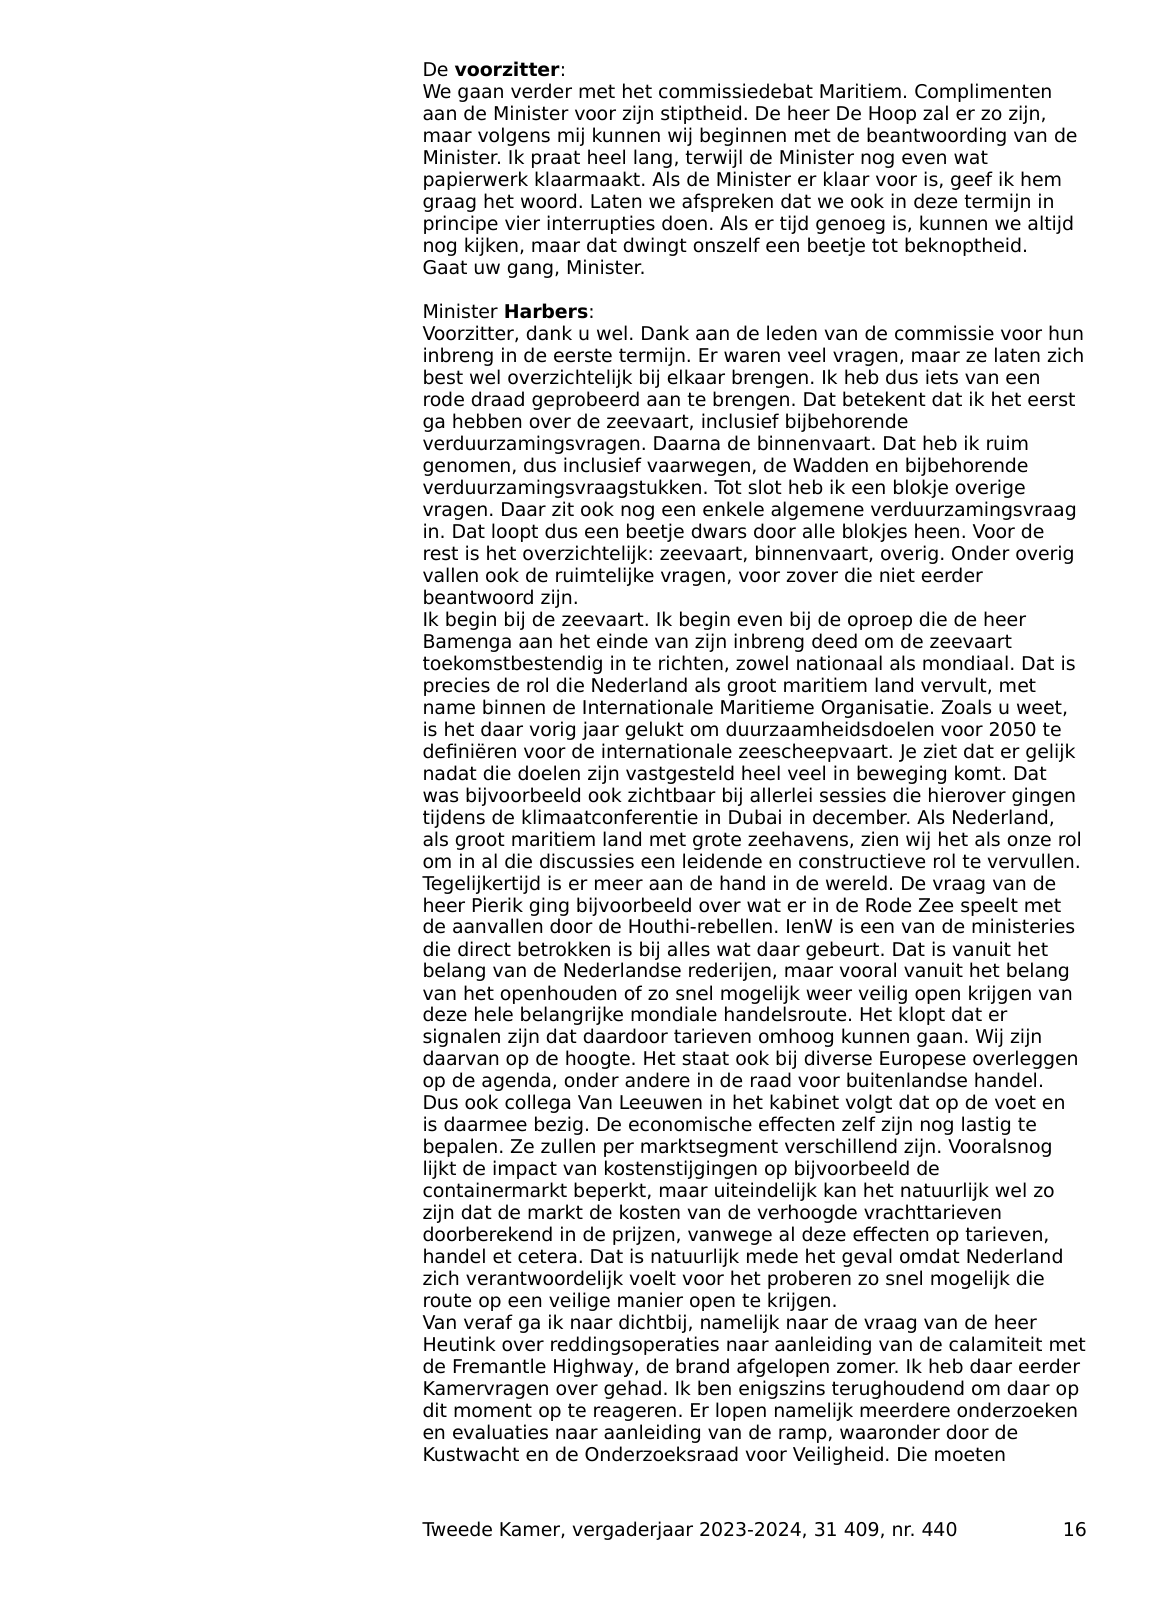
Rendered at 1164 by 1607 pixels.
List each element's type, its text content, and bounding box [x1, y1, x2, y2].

text Voorzitter, dank u wel. Dank aan de leden van de commissie voor hun inbreng in de eerste termijn. Er waren veel vragen, maar ze laten zich best wel overzichtelijk bij elkaar brengen. Ik heb dus iets van een rode draad geprobeerd aan te brengen. Dat betekent dat ik het eerst ga hebben over de zeevaart, inclusief bijbehorende verduurzamingsvragen. Daarna de binnenvaart. Dat heb ik ruim genomen, dus inclusief vaarwegen, de Wadden en bijbehorende verduurzamingsvraagstukken. Tot slot heb ik een blokje overige vragen. Daar zit ook nog een enkele algemene verduurzamingsvraag in. Dat loopt dus een beetje dwars door alle blokjes heen. Voor de rest is het overzichtelijk: zeevaart, binnenvaart, overig. Onder overig vallen ook de ruimtelijke vragen, voor zover die niet eerder beantwoord zijn. [422, 323, 1087, 609]
text Minister Harbers: [422, 301, 1087, 323]
text We gaan verder met het commissiedebat Maritiem. Complimenten aan de Minister voor zijn stiptheid. De heer De Hoop zal er zo zijn, maar volgens mij kunnen wij beginnen met de beantwoording van de Minister. Ik praat heel lang, terwijl de Minister nog even wat papierwerk klaarmaakt. Als de Minister er klaar voor is, geef ik hem graag het woord. Laten we afspreken dat we ook in deze termijn in principe vier interrupties doen. Als er tijd genoeg is, kunnen we altijd nog kijken, maar dat dwingt onszelf een beetje tot beknoptheid. [422, 81, 1087, 257]
text Van veraf ga ik naar dichtbij, namelijk naar de vraag van de heer Heutink over reddingsoperaties naar aanleiding van de calamiteit met de Fremantle Highway, de brand afgelopen zomer. Ik heb daar eerder Kamervragen over gehad. Ik ben enigszins terughoudend om daar op dit moment op te reageren. Er lopen namelijk meerdere onderzoeken en evaluaties naar aanleiding van de ramp, waaronder door de Kustwacht en de Onderzoeksraad voor Veiligheid. Die moeten [422, 1312, 1087, 1466]
text Gaat uw gang, Minister. [422, 257, 1087, 279]
text De voorzitter: [422, 59, 1087, 81]
text Tegelijkertijd is er meer aan de hand in de wereld. De vraag van de heer Pierik ging bijvoorbeeld over wat er in de Rode Zee speelt met de aanvallen door de Houthi-rebellen. IenW is een van de ministeries die direct betrokken is bij alles wat daar gebeurt. Dat is vanuit het belang van de Nederlandse rederijen, maar vooral vanuit het belang van het openhouden of zo snel mogelijk weer veilig open krijgen van deze hele belangrijke mondiale handelsroute. Het klopt dat er signalen zijn dat daardoor tarieven omhoog kunnen gaan. Wij zijn daarvan op de hoogte. Het staat ook bij diverse Europese overleggen op de agenda, onder andere in de raad voor buitenlandse handel. Dus ook collega Van Leeuwen in het kabinet volgt dat op de voet en is daarmee bezig. De economische effecten zelf zijn nog lastig te bepalen. Ze zullen per marktsegment verschillend zijn. Vooralsnog lijkt de impact van kostenstijgingen op bijvoorbeeld de containermarkt beperkt, maar uiteindelijk kan het natuurlijk wel zo zijn dat de markt de kosten van de verhoogde vrachttarieven doorberekend in de prijzen, vanwege al deze effecten op tarieven, handel et cetera. Dat is natuurlijk mede het geval omdat Nederland zich verantwoordelijk voelt voor het proberen zo snel mogelijk die route op een veilige manier open te krijgen. [422, 872, 1087, 1312]
text Ik begin bij de zeevaart. Ik begin even bij de oproep die de heer Bamenga aan het einde van zijn inbreng deed om de zeevaart toekomstbestendig in te richten, zowel nationaal als mondiaal. Dat is precies de rol die Nederland als groot maritiem land vervult, met name binnen de Internationale Maritieme Organisatie. Zoals u weet, is het daar vorig jaar gelukt om duurzaamheidsdoelen voor 2050 te definiëren voor de internationale zeescheepvaart. Je ziet dat er gelijk nadat die doelen zijn vastgesteld heel veel in beweging komt. Dat was bijvoorbeeld ook zichtbaar bij allerlei sessies die hierover gingen tijdens de klimaatconferentie in Dubai in december. Als Nederland, als groot maritiem land met grote zeehavens, zien wij het als onze rol om in al die discussies een leidende en constructieve rol te vervullen. [422, 609, 1087, 872]
